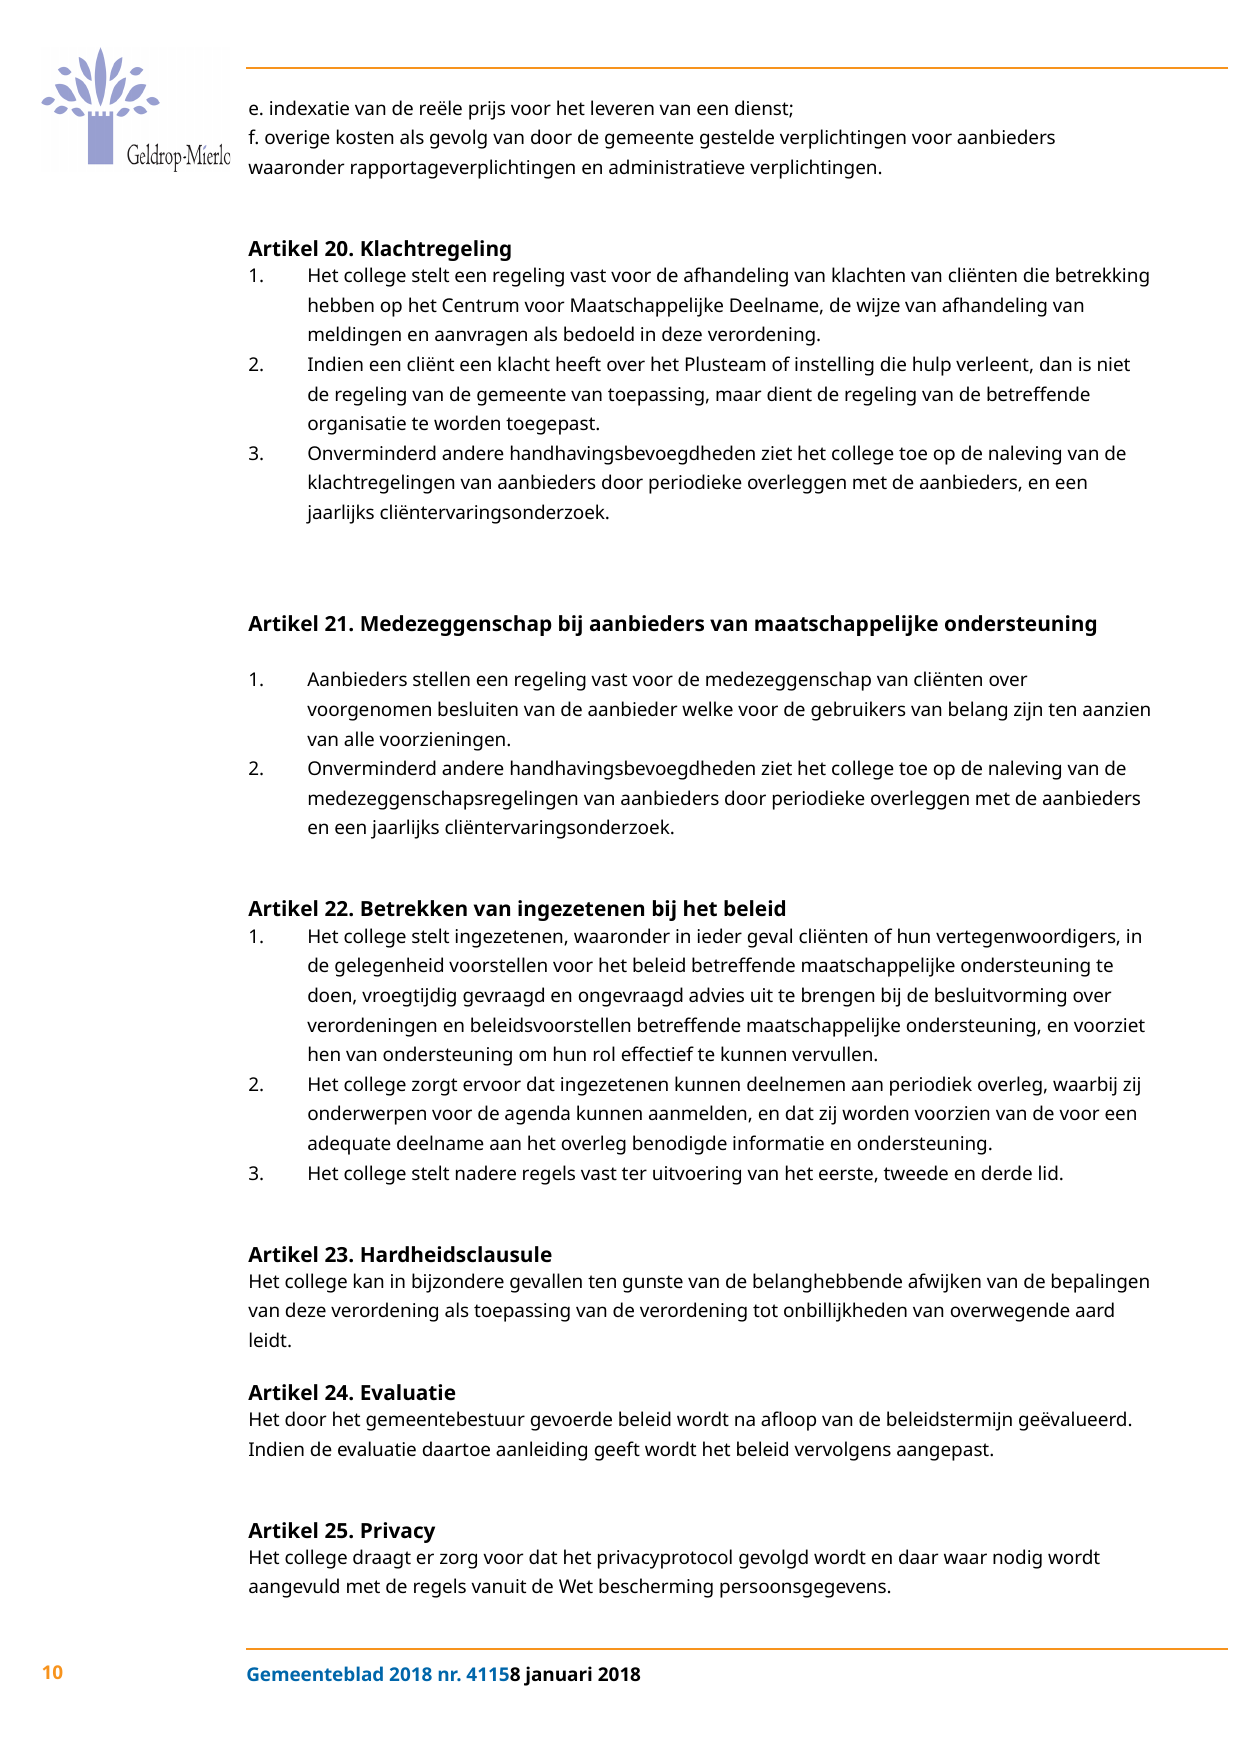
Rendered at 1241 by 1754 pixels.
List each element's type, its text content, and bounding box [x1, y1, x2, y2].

text Het college draagt er zorg voor dat het privacyprotocol gevolgd wordt en daar waar nodig wordt aangevuld met de regels vanuit de Wet bescherming persoonsgegevens. [248, 1544, 1152, 1599]
picture [41, 47, 231, 172]
text e. indexatie van de reële prijs voor het leveren van een dienst; [248, 95, 1152, 121]
text Artikel 25. Privacy [248, 1516, 1152, 1544]
text Artikel 22. Betrekken van ingezetenen bij het beleid [248, 894, 1152, 923]
text Artikel 21. Medezeggenschap bij aanbieders van maatschappelijke ondersteuning [248, 609, 1152, 637]
list Onverminderd andere handhavingsbevoegdheden ziet het college toe op de naleving van de medezeggenschapsregelingen van aanbieders door periodieke overleggen met de aanbieders en een jaarlijks cliëntervaringsonderzoek. [248, 755, 1152, 840]
list Het college stelt ingezetenen, waaronder in ieder geval cliënten of hun vertegenwoordigers, in de gelegenheid voorstellen voor het beleid betreffende maatschappelijke ondersteuning te doen, vroegtijdig gevraagd en ongevraagd advies uit te brengen bij de besluitvorming over verordeningen en beleidsvoorstellen betreffende maatschappelijke ondersteuning, en voorziet hen van ondersteuning om hun rol effectief te kunnen vervullen. [248, 923, 1152, 1067]
text Het door het gemeentebestuur gevoerde beleid wordt na afloop van de beleidstermijn geëvalueerd. Indien de evaluatie daartoe aanleiding geeft wordt het beleid vervolgens aangepast. [248, 1406, 1152, 1461]
text f. overige kosten als gevolg van door de gemeente gestelde verplichtingen voor aanbieders waaronder rapportageverplichtingen en administratieve verplichtingen. [248, 124, 1152, 180]
list Het college stelt een regeling vast voor de afhandeling van klachten van cliënten die betrekking hebben op het Centrum voor Maatschappelijke Deelname, de wijze van afhandeling van meldingen en aanvragen als bedoeld in deze verordening. [248, 262, 1152, 347]
list Het college stelt nadere regels vast ter uitvoering van het eerste, tweede en derde lid. [248, 1160, 1152, 1185]
list Onverminderd andere handhavingsbevoegdheden ziet het college toe op de naleving van de klachtregelingen van aanbieders door periodieke overleggen met de aanbieders, en een jaarlijks cliëntervaringsonderzoek. [248, 440, 1152, 525]
list Het college zorgt ervoor dat ingezetenen kunnen deelnemen aan periodiek overleg, waarbij zij onderwerpen voor de agenda kunnen aanmelden, en dat zij worden voorzien van de voor een adequate deelname aan het overleg benodigde informatie en ondersteuning. [248, 1071, 1152, 1156]
list Indien een cliënt een klacht heeft over het Plusteam of instelling die hulp verleent, dan is niet de regeling van de gemeente van toepassing, maar dient de regeling van de betreffende organisatie te worden toegepast. [248, 351, 1152, 436]
text Artikel 23. Hardheidsclausule [248, 1240, 1152, 1268]
text Artikel 24. Evaluatie [248, 1378, 1152, 1406]
text Het college kan in bijzondere gevallen ten gunste van de belanghebbende afwijken van de bepalingen van deze verordening als toepassing van de verordening tot onbillijkheden van overwegende aard leidt. [248, 1268, 1152, 1353]
text Artikel 20. Klachtregeling [248, 234, 1152, 262]
list Aanbieders stellen een regeling vast voor de medezeggenschap van cliënten over voorgenomen besluiten van de aanbieder welke voor de gebruikers van belang zijn ten aanzien van alle voorzieningen. [248, 667, 1152, 752]
